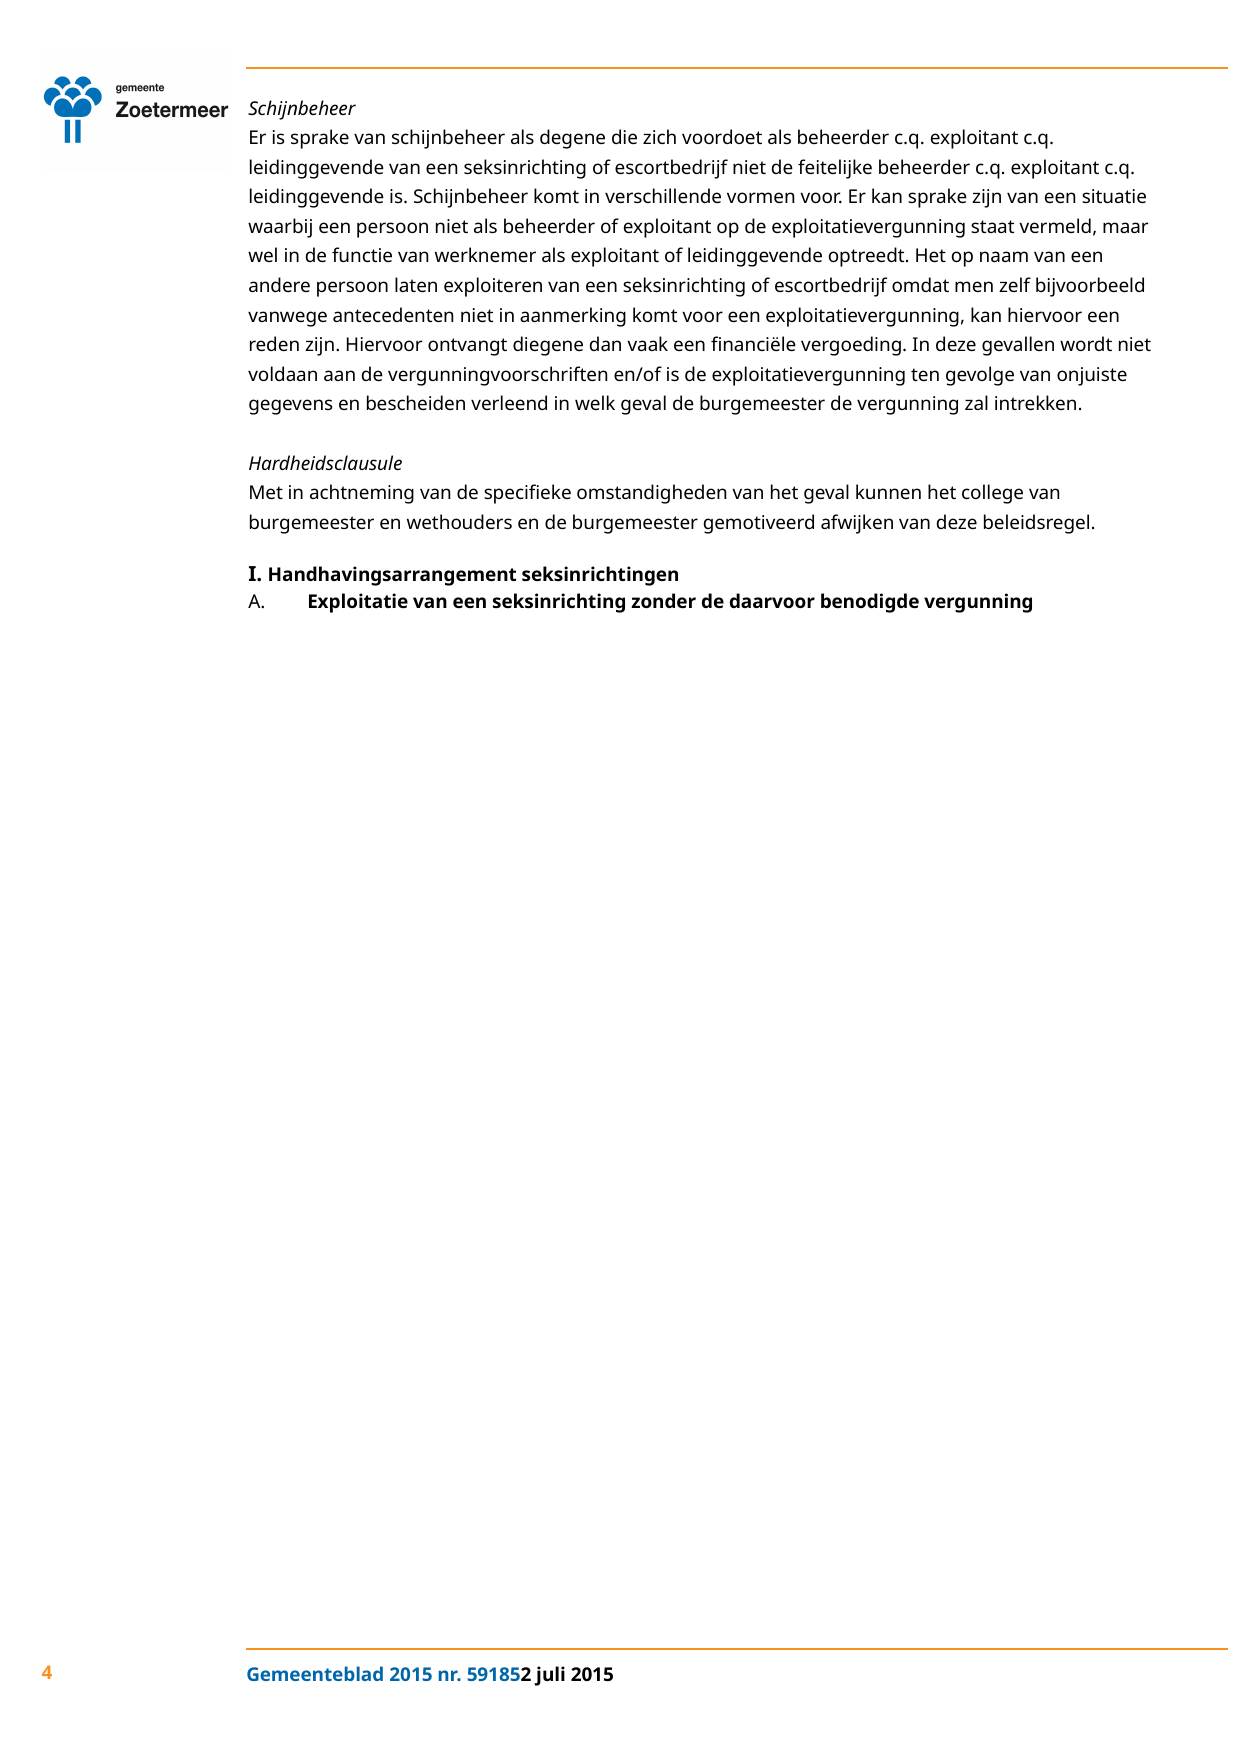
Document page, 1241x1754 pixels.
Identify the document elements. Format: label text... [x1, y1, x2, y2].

list Exploitatie van een seksinrichting zonder de daarvoor benodigde vergunning [248, 588, 1152, 613]
text leidinggevende van een seksinrichting of escortbedrijf niet de feitelijke beheerder c.q. exploitant c.q. leidinggevende is. Schijnbeheer komt in verschillende vormen voor. Er kan sprake zijn van een situatie waarbij een persoon niet als beheerder of exploitant op de exploitatievergunning staat vermeld, maar wel in de functie van werknemer als exploitant of leidinggevende optreedt. Het op naam van een andere persoon laten exploiteren van een seksinrichting of escortbedrijf omdat men zelf bijvoorbeeld vanwege antecedenten niet in aanmerking komt voor een exploitatievergunning, kan hiervoor een reden zijn. Hiervoor ontvangt diegene dan vaak een financiële vergoeding. In deze gevallen wordt niet voldaan aan de vergunningvoorschriften en/of is de exploitatievergunning ten gevolge van onjuiste gegevens en bescheiden verleend in welk geval de burgemeester de vergunning zal intrekken. [248, 154, 1152, 416]
text I. Handhavingsarrangement seksinrichtingen [248, 559, 1152, 588]
text Er is sprake van schijnbeheer als degene die zich voordoet als beheerder c.q. exploitant c.q. [248, 124, 1152, 150]
text Met in achtneming van de specifieke omstandigheden van het geval kunnen het college van burgemeester en wethouders en de burgemeester gemotiveerd afwijken van deze beleidsregel. [248, 479, 1152, 535]
picture [41, 47, 231, 172]
text Schijnbeheer [248, 95, 1152, 121]
text Hardheidsclausule [248, 450, 1152, 476]
